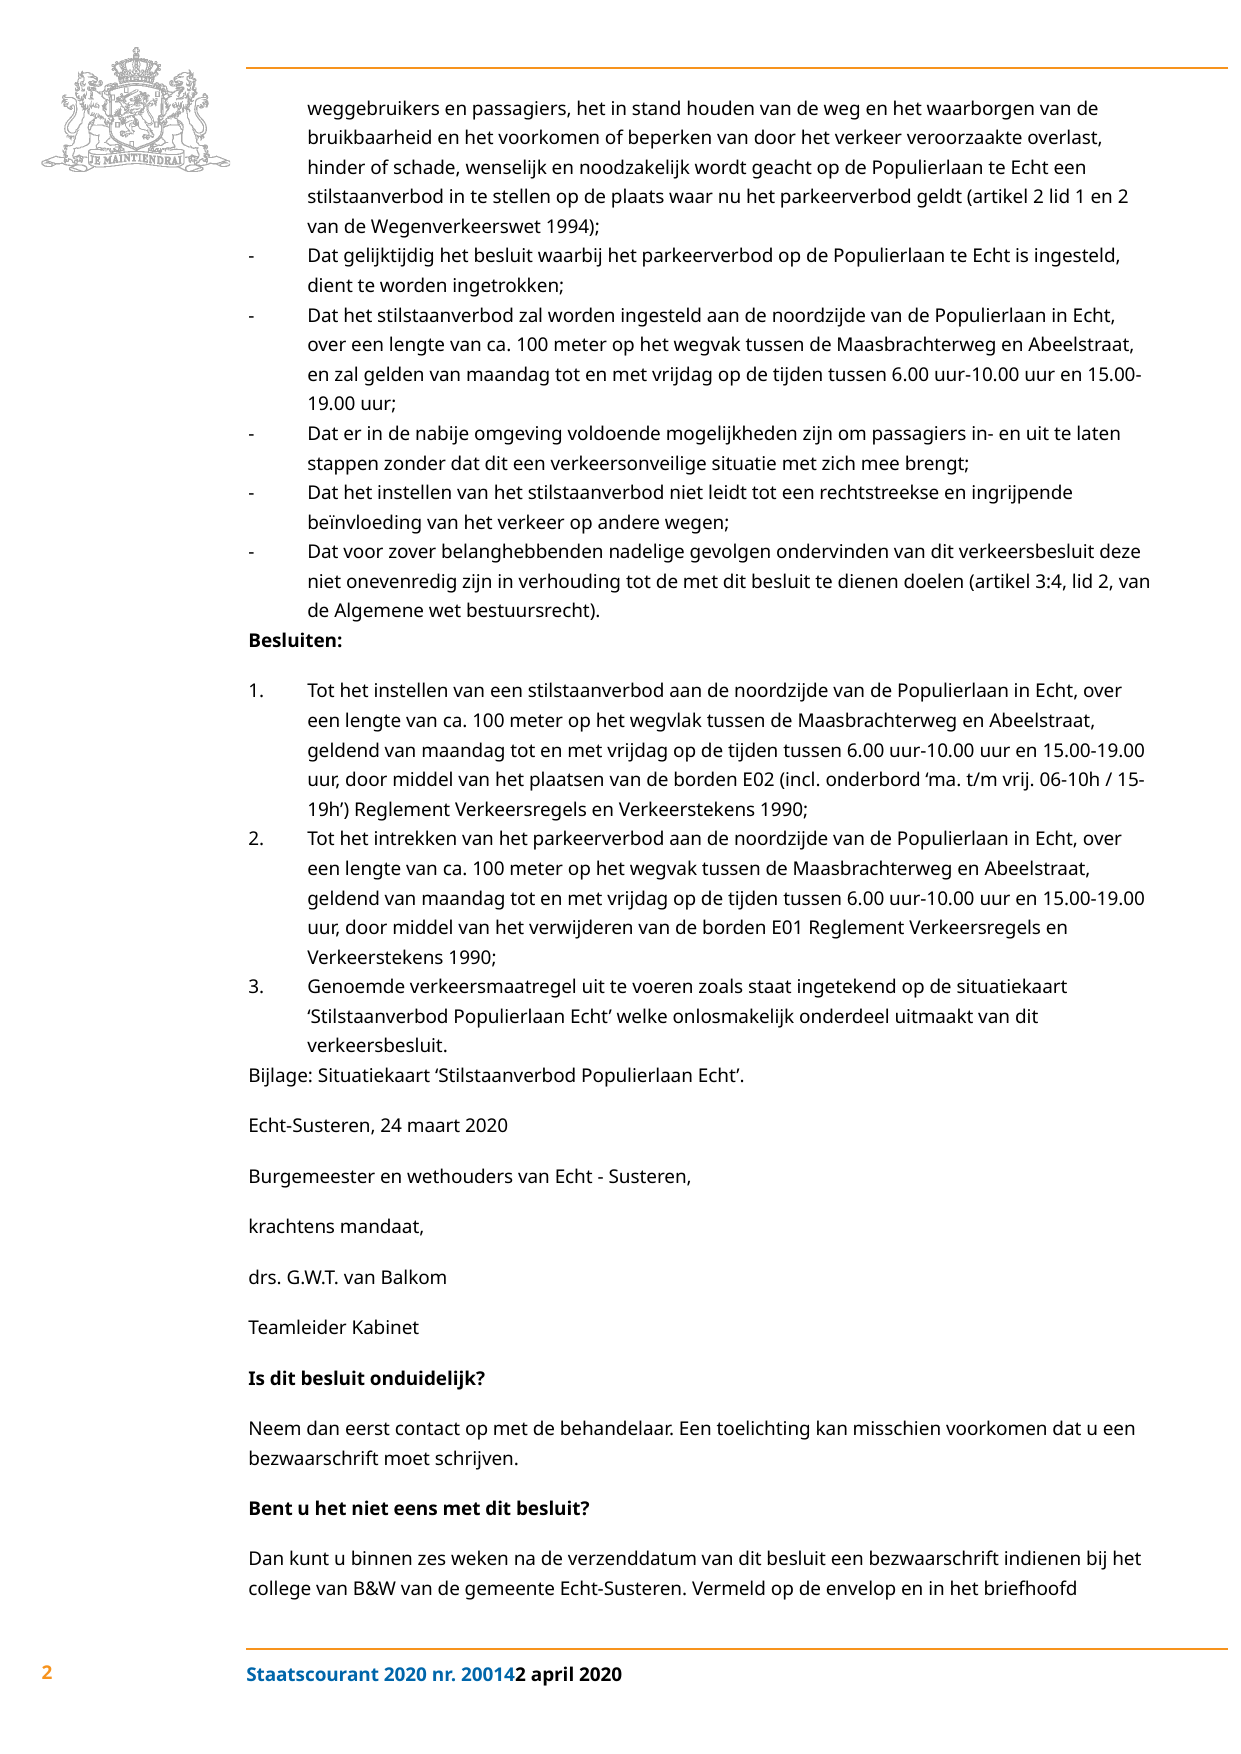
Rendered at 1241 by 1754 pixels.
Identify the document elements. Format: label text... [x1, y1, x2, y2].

text Bijlage: Situatiekaart ‘Stilstaanverbod Populierlaan Echt’. [248, 1062, 1152, 1088]
list Tot het instellen van een stilstaanverbod aan de noordzijde van de Populierlaan in Echt, over een lengte van ca. 100 meter op het wegvlak tussen de Maasbrachterweg en Abeelstraat, geldend van maandag tot en met vrijdag op de tijden tussen 6.00 uur-10.00 uur en 15.00-19.00 uur, door middel van het plaatsen van de borden E02 (incl. onderbord ‘ma. t/m vrij. 06-10h / 15-19h’) Reglement Verkeersregels en Verkeerstekens 1990; [248, 678, 1152, 822]
list Dat het instellen van het stilstaanverbod niet leidt tot een rechtstreekse en ingrijpende beïnvloeding van het verkeer op andere wegen; [248, 479, 1152, 535]
list Tot het intrekken van het parkeerverbod aan de noordzijde van de Populierlaan in Echt, over een lengte van ca. 100 meter op het wegvak tussen de Maasbrachterweg en Abeelstraat, geldend van maandag tot en met vrijdag op de tijden tussen 6.00 uur-10.00 uur en 15.00-19.00 uur, door middel van het verwijderen van de borden E01 Reglement Verkeersregels en Verkeerstekens 1990; [248, 826, 1152, 970]
text Dan kunt u binnen zes weken na de verzenddatum van dit besluit een bezwaarschrift indienen bij het college van B&W van de gemeente Echt-Susteren. Vermeld op de envelop en in het briefhoofd [248, 1546, 1152, 1601]
text Bent u het niet eens met dit besluit? [248, 1495, 1152, 1521]
text Is dit besluit onduidelijk? [248, 1365, 1152, 1391]
text Echt-Susteren, 24 maart 2020 [248, 1113, 1152, 1138]
list weggebruikers en passagiers, het in stand houden van de weg en het waarborgen van de bruikbaarheid en het voorkomen of beperken van door het verkeer veroorzaakte overlast, hinder of schade, wenselijk en noodzakelijk wordt geacht op de Populierlaan te Echt een stilstaanverbod in te stellen op de plaats waar nu het parkeerverbod geldt (artikel 2 lid 1 en 2 van de Wegenverkeerswet 1994); [248, 95, 1152, 239]
list Dat het stilstaanverbod zal worden ingesteld aan de noordzijde van de Populierlaan in Echt, over een lengte van ca. 100 meter op het wegvak tussen de Maasbrachterweg en Abeelstraat, en zal gelden van maandag tot en met vrijdag op de tijden tussen 6.00 uur-10.00 uur en 15.00-19.00 uur; [248, 302, 1152, 416]
text Burgemeester en wethouders van Echt - Susteren, [248, 1163, 1152, 1189]
text Teamleider Kabinet [248, 1314, 1152, 1340]
list Dat er in de nabije omgeving voldoende mogelijkheden zijn om passagiers in- en uit te laten stappen zonder dat dit een verkeersonveilige situatie met zich mee brengt; [248, 420, 1152, 476]
text drs. G.W.T. van Balkom [248, 1264, 1152, 1290]
text Besluiten: [248, 627, 1152, 653]
list Dat voor zover belanghebbenden nadelige gevolgen ondervinden van dit verkeersbesluit deze niet onevenredig zijn in verhouding tot de met dit besluit te dienen doelen (artikel 3:4, lid 2, van de Algemene wet bestuursrecht). [248, 538, 1152, 623]
text Neem dan eerst contact op met de behandelaar. Een toelichting kan misschien voorkomen dat u een bezwaarschrift moet schrijven. [248, 1415, 1152, 1471]
list Genoemde verkeersmaatregel uit te voeren zoals staat ingetekend op de situatiekaart ‘Stilstaanverbod Populierlaan Echt’ welke onlosmakelijk onderdeel uitmaakt van dit verkeersbesluit. [248, 973, 1152, 1058]
text krachtens mandaat, [248, 1213, 1152, 1239]
list Dat gelijktijdig het besluit waarbij het parkeerverbod op de Populierlaan te Echt is ingesteld, dient te worden ingetrokken; [248, 243, 1152, 298]
picture [41, 47, 231, 172]
